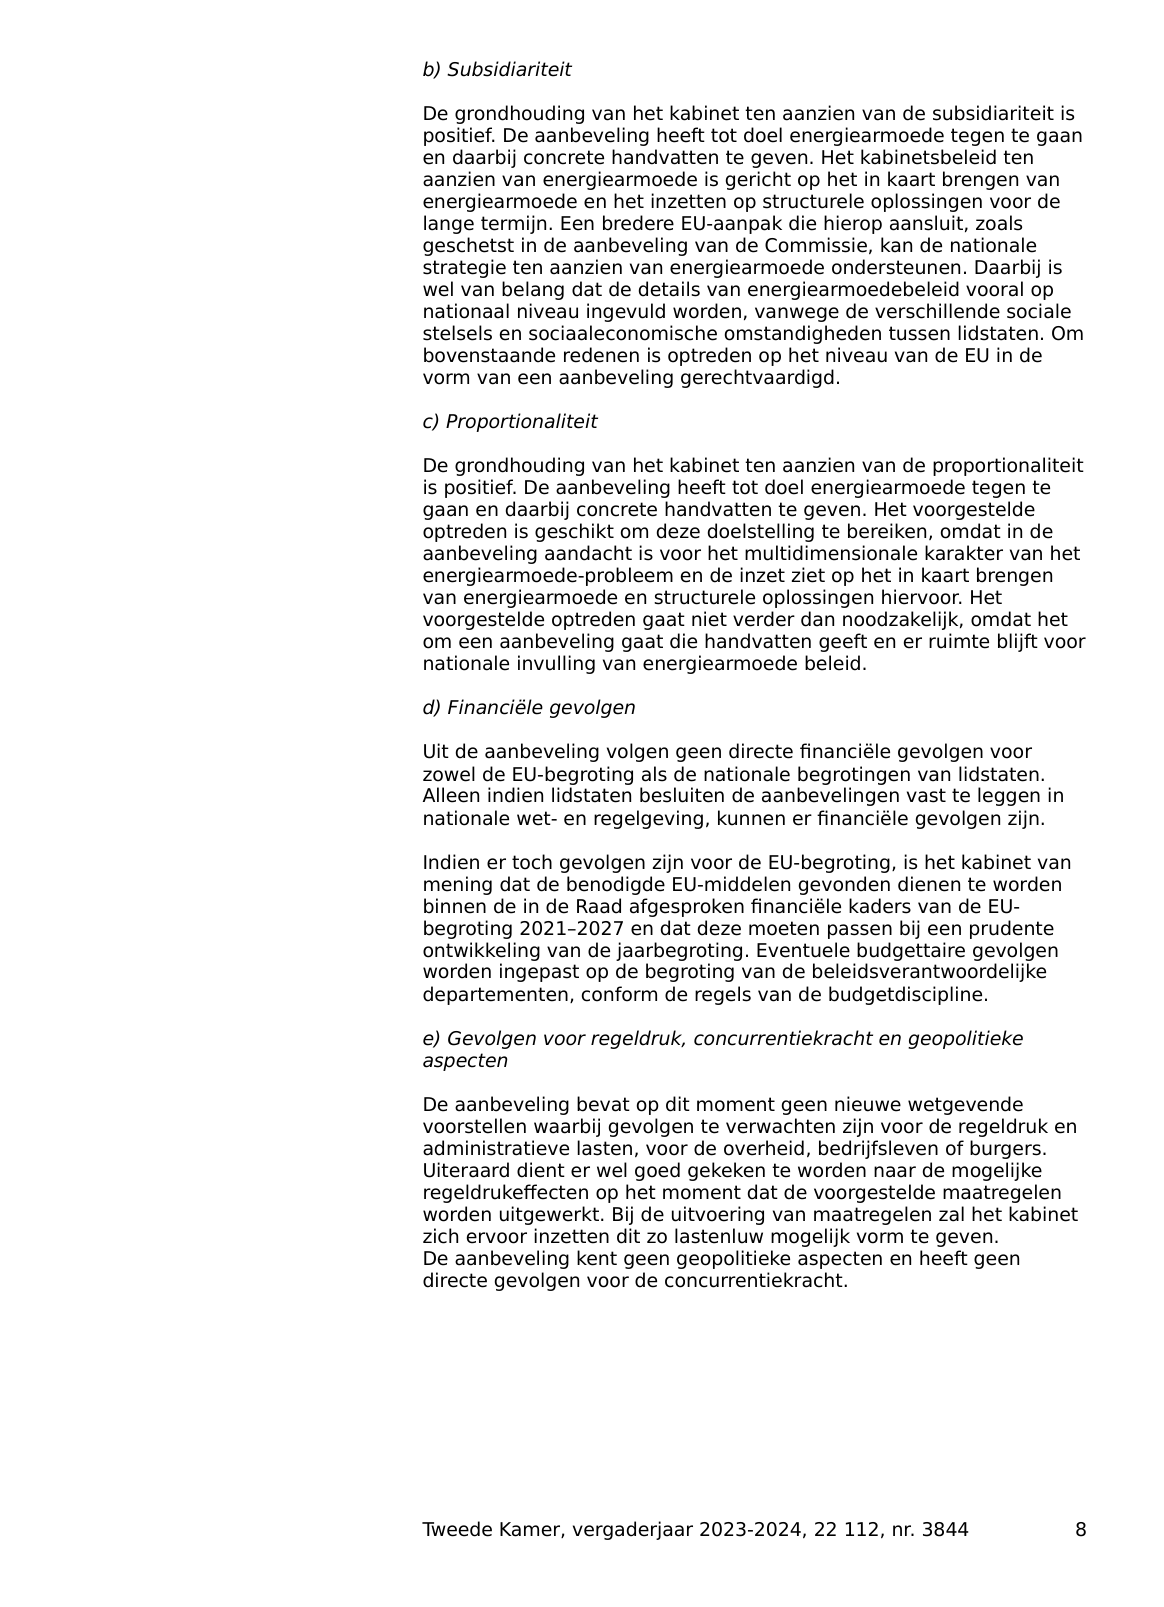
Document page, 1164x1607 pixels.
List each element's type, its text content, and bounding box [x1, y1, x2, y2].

subtitle d) Financiële gevolgen [422, 697, 1087, 719]
subtitle b) Subsidiariteit [422, 59, 1087, 81]
text De grondhouding van het kabinet ten aanzien van de subsidiariteit is positief. De aanbeveling heeft tot doel energiearmoede tegen te gaan en daarbij concrete handvatten te geven. Het kabinetsbeleid ten aanzien van energiearmoede is gericht op het in kaart brengen van energiearmoede en het inzetten op structurele oplossingen voor de lange termijn. Een bredere EU-aanpak die hierop aansluit, zoals geschetst in de aanbeveling van de Commissie, kan de nationale strategie ten aanzien van energiearmoede ondersteunen. Daarbij is wel van belang dat de details van energiearmoedebeleid vooral op nationaal niveau ingevuld worden, vanwege de verschillende sociale stelsels en sociaaleconomische omstandigheden tussen lidstaten. Om bovenstaande redenen is optreden op het niveau van de EU in de vorm van een aanbeveling gerechtvaardigd. [422, 103, 1087, 389]
subtitle e) Gevolgen voor regeldruk, concurrentiekracht en geopolitieke aspecten [422, 1028, 1087, 1072]
text Indien er toch gevolgen zijn voor de EU-begroting, is het kabinet van mening dat de benodigde EU-middelen gevonden dienen te worden binnen de in de Raad afgesproken financiële kaders van de EU-begroting 2021–2027 en dat deze moeten passen bij een prudente ontwikkeling van de jaarbegroting. Eventuele budgettaire gevolgen worden ingepast op de begroting van de beleidsverantwoordelijke departementen, conform de regels van de budgetdiscipline. [422, 852, 1087, 1005]
text De aanbeveling kent geen geopolitieke aspecten en heeft geen directe gevolgen voor de concurrentiekracht. [422, 1248, 1087, 1292]
subtitle c) Proportionaliteit [422, 411, 1087, 433]
text De grondhouding van het kabinet ten aanzien van de proportionaliteit is positief. De aanbeveling heeft tot doel energiearmoede tegen te gaan en daarbij concrete handvatten te geven. Het voorgestelde optreden is geschikt om deze doelstelling te bereiken, omdat in de aanbeveling aandacht is voor het multidimensionale karakter van het energiearmoede-probleem en de inzet ziet op het in kaart brengen van energiearmoede en structurele oplossingen hiervoor. Het voorgestelde optreden gaat niet verder dan noodzakelijk, omdat het om een aanbeveling gaat die handvatten geeft en er ruimte blijft voor nationale invulling van energiearmoede beleid. [422, 455, 1087, 675]
text De aanbeveling bevat op dit moment geen nieuwe wetgevende voorstellen waarbij gevolgen te verwachten zijn voor de regeldruk en administratieve lasten, voor de overheid, bedrijfsleven of burgers. Uiteraard dient er wel goed gekeken te worden naar de mogelijke regeldrukeffecten op het moment dat de voorgestelde maatregelen worden uitgewerkt. Bij de uitvoering van maatregelen zal het kabinet zich ervoor inzetten dit zo lastenluw mogelijk vorm te geven. [422, 1094, 1087, 1248]
text Uit de aanbeveling volgen geen directe financiële gevolgen voor zowel de EU-begroting als de nationale begrotingen van lidstaten. Alleen indien lidstaten besluiten de aanbevelingen vast te leggen in nationale wet- en regelgeving, kunnen er financiële gevolgen zijn. [422, 741, 1087, 829]
